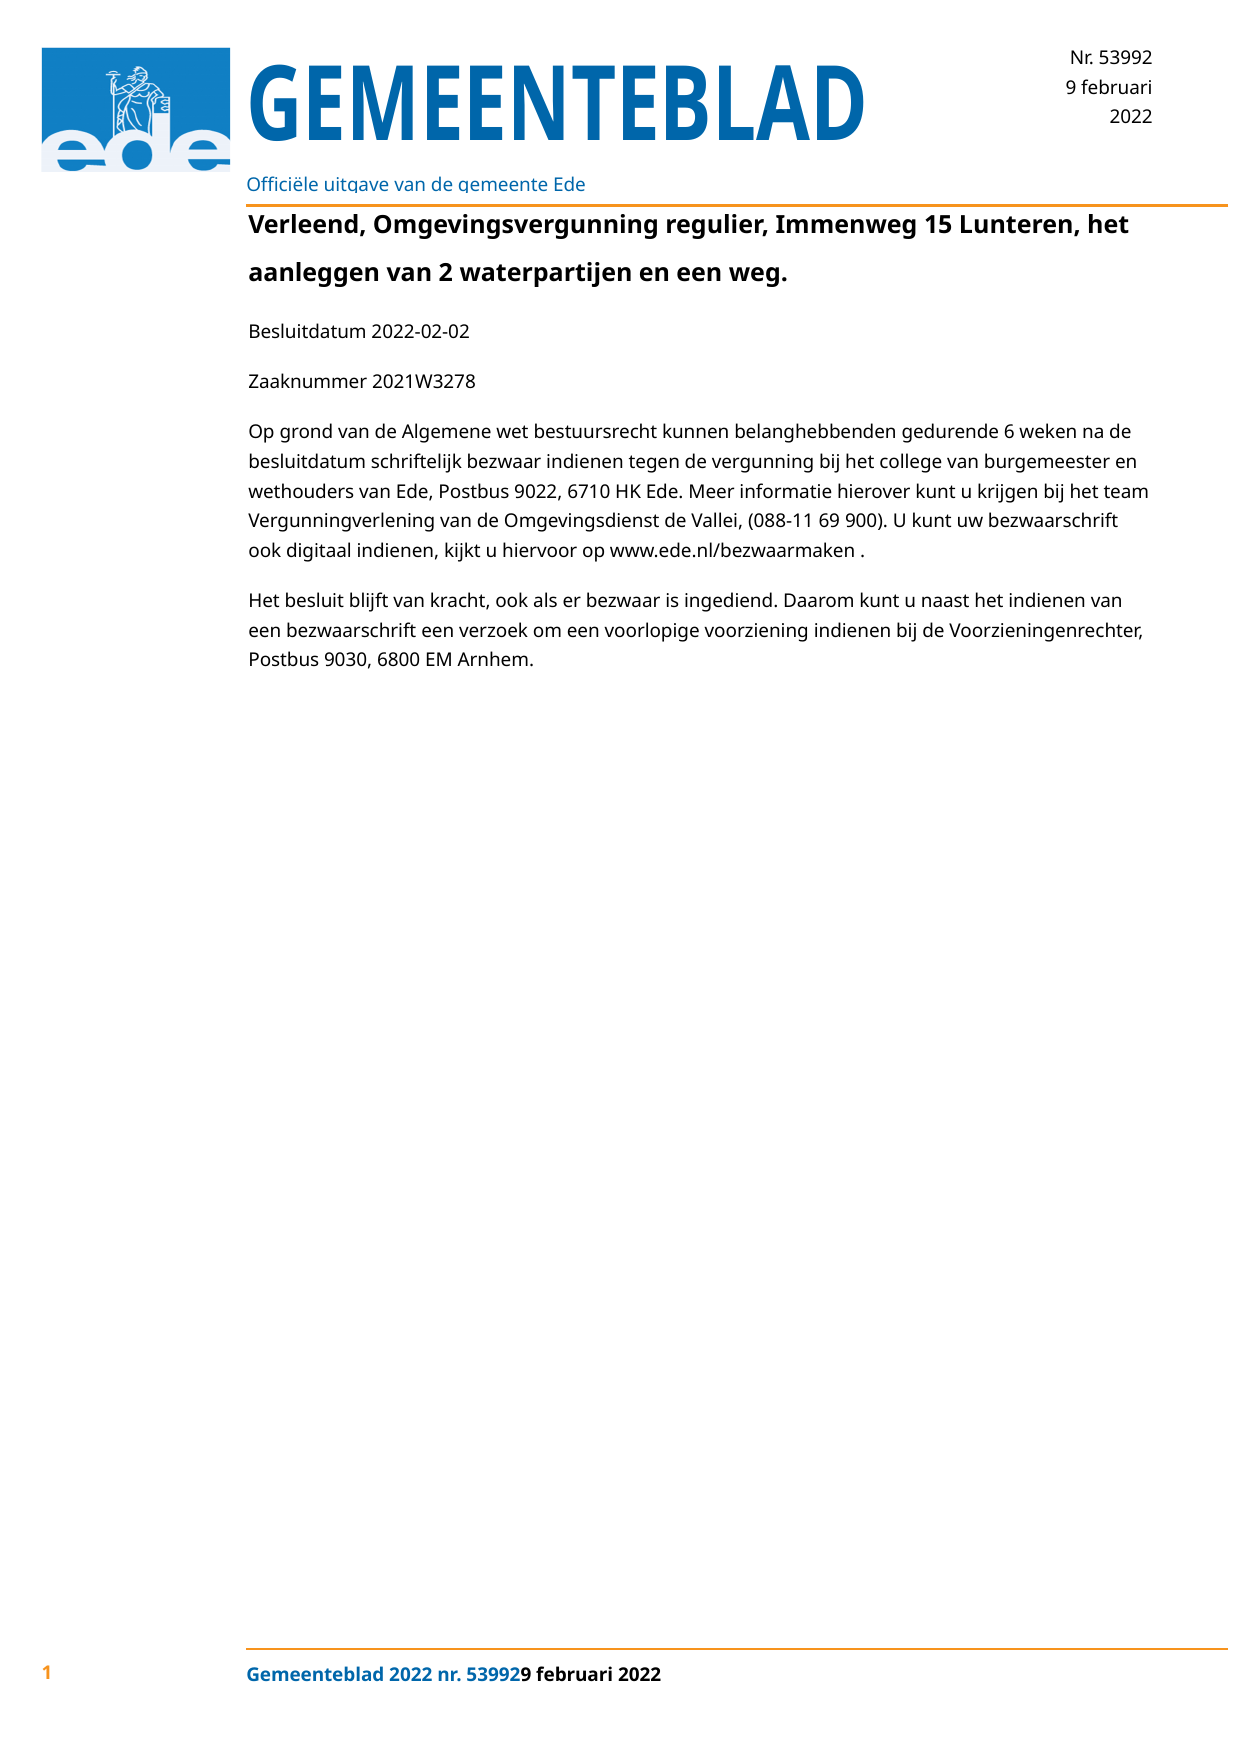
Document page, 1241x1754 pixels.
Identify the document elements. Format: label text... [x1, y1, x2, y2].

text Besluitdatum 2022-02-02 [248, 318, 1152, 344]
text Verleend, Omgevingsvergunning regulier, Immenweg 15 Lunteren, het aanleggen van 2 waterpartijen en een weg. [248, 207, 1152, 288]
text Zaaknummer 2021W3278 [248, 368, 1152, 394]
text Op grond van de Algemene wet bestuursrecht kunnen belanghebbenden gedurende 6 weken na de besluitdatum schriftelijk bezwaar indienen tegen de vergunning bij het college van burgemeester en wethouders van Ede, Postbus 9022, 6710 HK Ede. Meer informatie hierover kunt u krijgen bij het team Vergunningverlening van de Omgevingsdienst de Vallei, (088-11 69 900). U kunt uw bezwaarschrift ook digitaal indienen, kijkt u hiervoor op www.ede.nl/bezwaarmaken . [248, 419, 1152, 563]
text Het besluit blijft van kracht, ook als er bezwaar is ingediend. Daarom kunt u naast het indienen van een bezwaarschrift een verzoek om een voorlopige voorziening indienen bij de Voorzieningenrechter, Postbus 9030, 6800 EM Arnhem. [248, 587, 1152, 672]
picture [41, 47, 231, 172]
